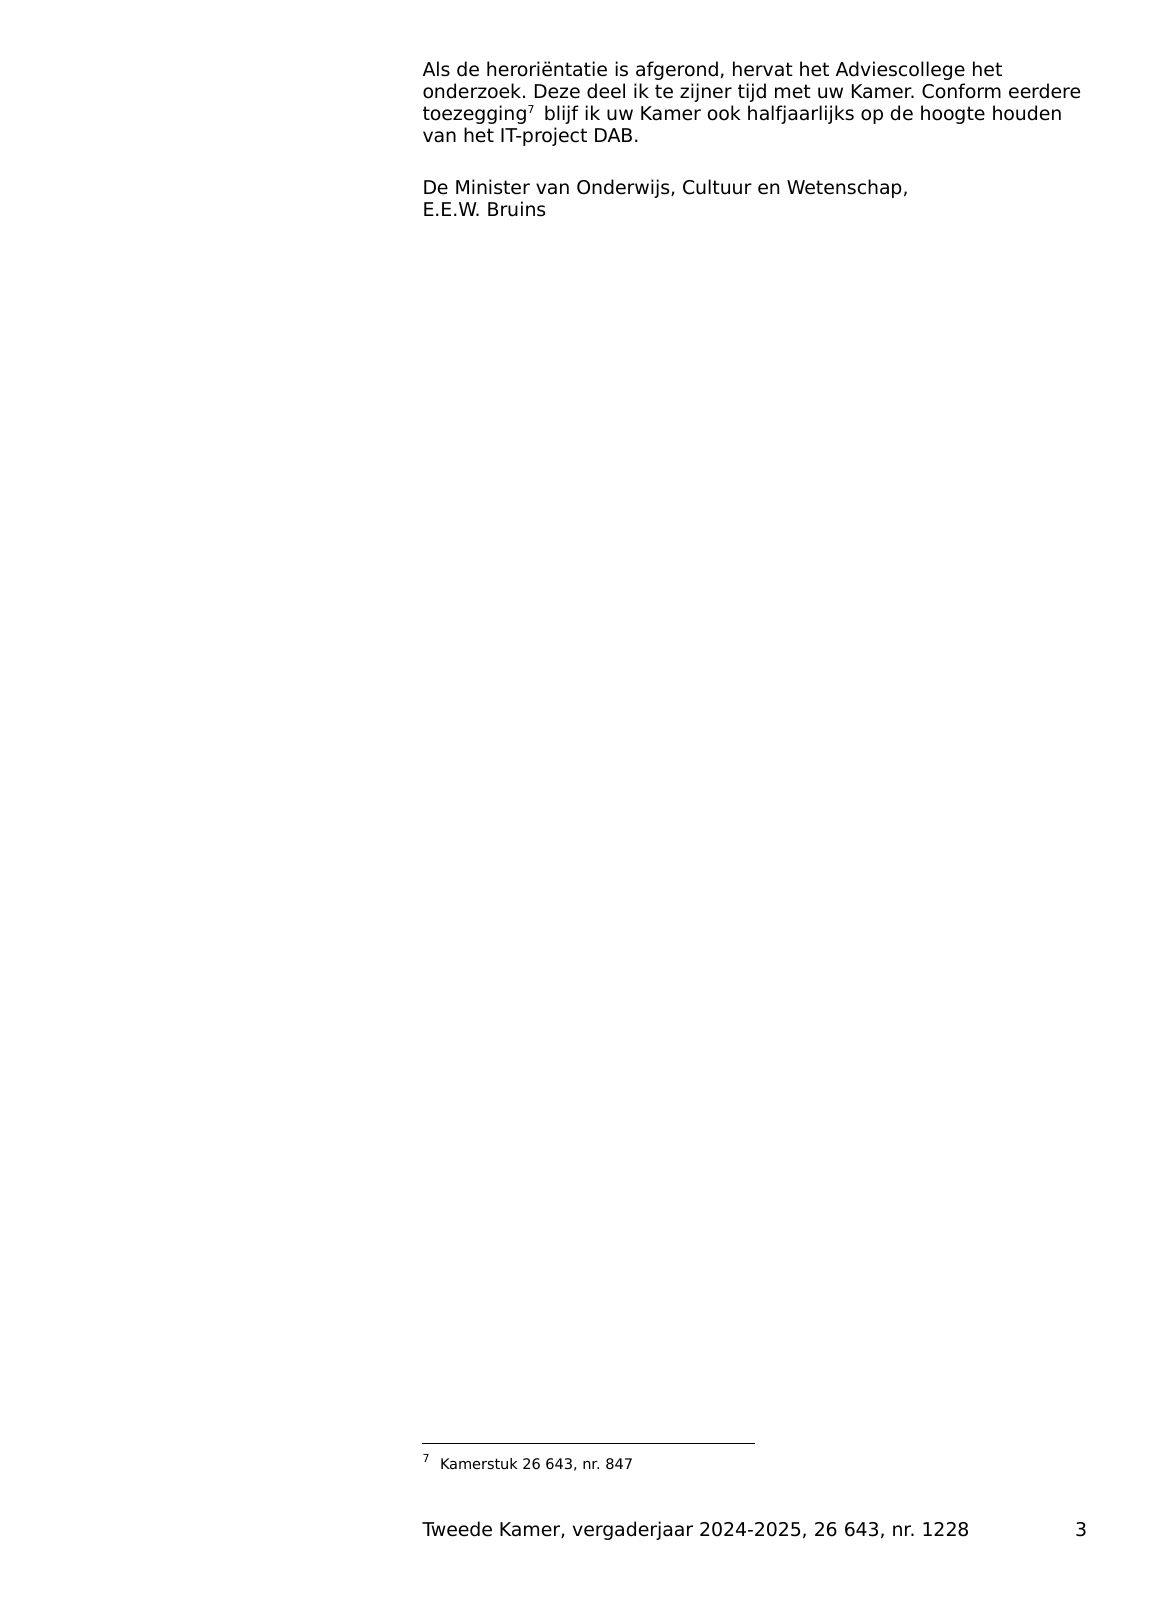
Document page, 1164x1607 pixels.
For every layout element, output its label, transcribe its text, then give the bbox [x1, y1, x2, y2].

text Kamerstuk 26 643, nr. 847 [422, 1452, 1087, 1474]
text Als de heroriëntatie is afgerond, hervat het Adviescollege het onderzoek. Deze deel ik te zijner tijd met uw Kamer. Conform eerdere toezegging blijf ik uw Kamer ook halfjaarlijks op de hoogte houden van het IT-project DAB. [422, 59, 1087, 147]
text De Minister van Onderwijs, Cultuur en Wetenschap, E.E.W. Bruins [422, 177, 1087, 221]
